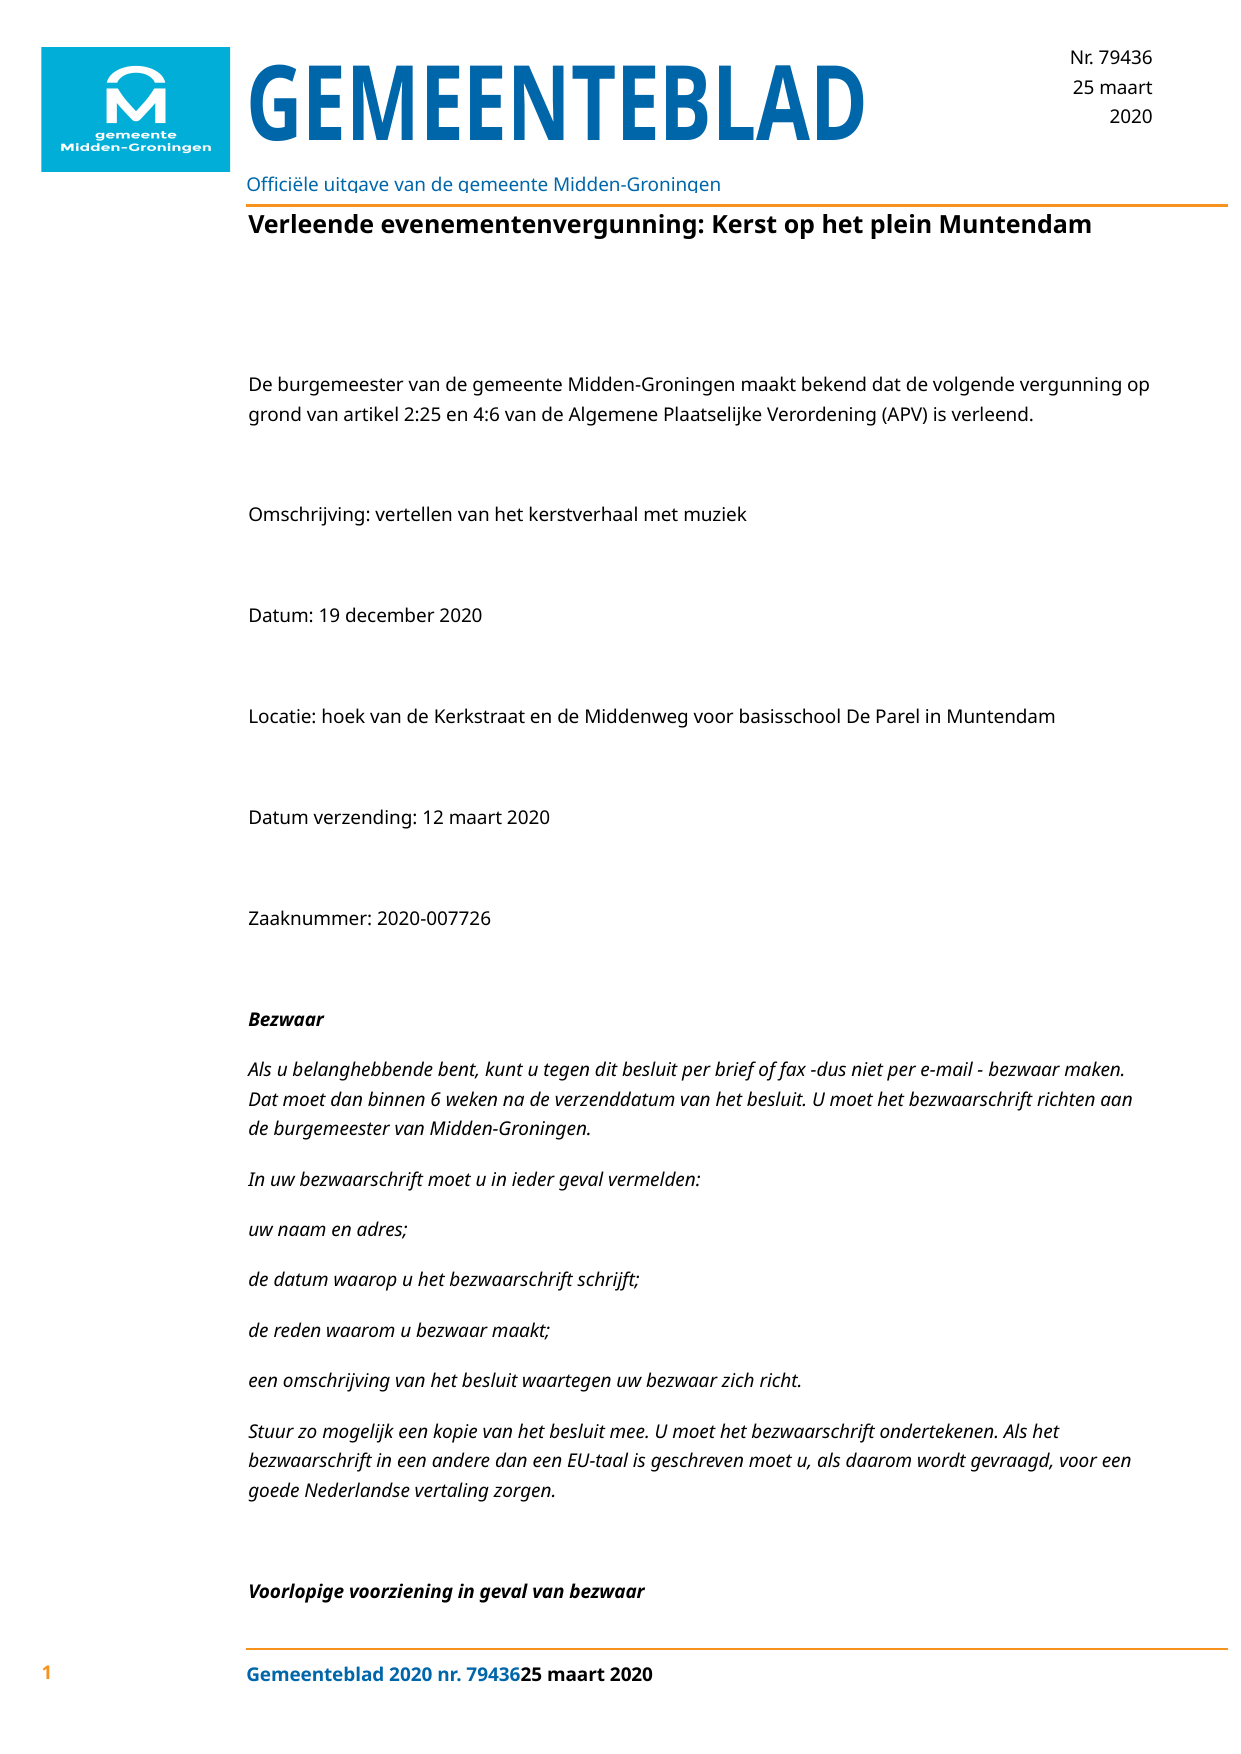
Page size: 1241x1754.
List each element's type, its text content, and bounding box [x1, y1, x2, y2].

picture [108, 66, 164, 82]
picture [107, 89, 165, 122]
text Voorlopige voorziening in geval van bezwaar [248, 1578, 1152, 1603]
text Datum verzending: 12 maart 2020 [248, 804, 1152, 830]
text In uw bezwaarschrift moet u in ieder geval vermelden: [248, 1166, 1152, 1191]
text Datum: 19 december 2020 [248, 602, 1152, 628]
picture [184, 146, 190, 153]
text Stuur zo mogelijk een kopie van het besluit mee. U moet het bezwaarschrift ondertekenen. Als het bezwaarschrift in een andere dan een EU-taal is geschreven moet u, als daarom wordt gevraagd, voor een goede Nederlandse vertaling zorgen. [248, 1418, 1152, 1503]
text de datum waarop u het bezwaarschrift schrijft; [248, 1267, 1152, 1292]
text Als u belanghebbende bent, kunt u tegen dit besluit per brief of fax -dus niet per e-mail - bezwaar maken. Dat moet dan binnen 6 weken na de verzenddatum van het besluit. U moet het bezwaarschrift richten aan de burgemeester van Midden-Groningen. [248, 1056, 1152, 1141]
text Omschrijving: vertellen van het kerstverhaal met muziek [248, 502, 1152, 527]
text Locatie: hoek van de Kerkstraat en de Middenweg voor basisschool De Parel in Muntendam [248, 703, 1152, 729]
text de reden waarom u bezwaar maakt; [248, 1317, 1152, 1343]
text Zaaknummer: 2020-007726 [248, 905, 1152, 931]
text Verleende evenementenvergunning: Kerst op het plein Muntendam [248, 207, 1152, 241]
text een omschrijving van het besluit waartegen uw bezwaar zich richt. [248, 1367, 1152, 1393]
text uw naam en adres; [248, 1216, 1152, 1242]
text De burgemeester van de gemeente Midden-Groningen maakt bekend dat de volgende vergunning op grond van artikel 2:25 en 4:6 van de Algemene Plaatselijke Verordening (APV) is verleend. [248, 371, 1152, 426]
text Bezwaar [248, 1006, 1152, 1031]
